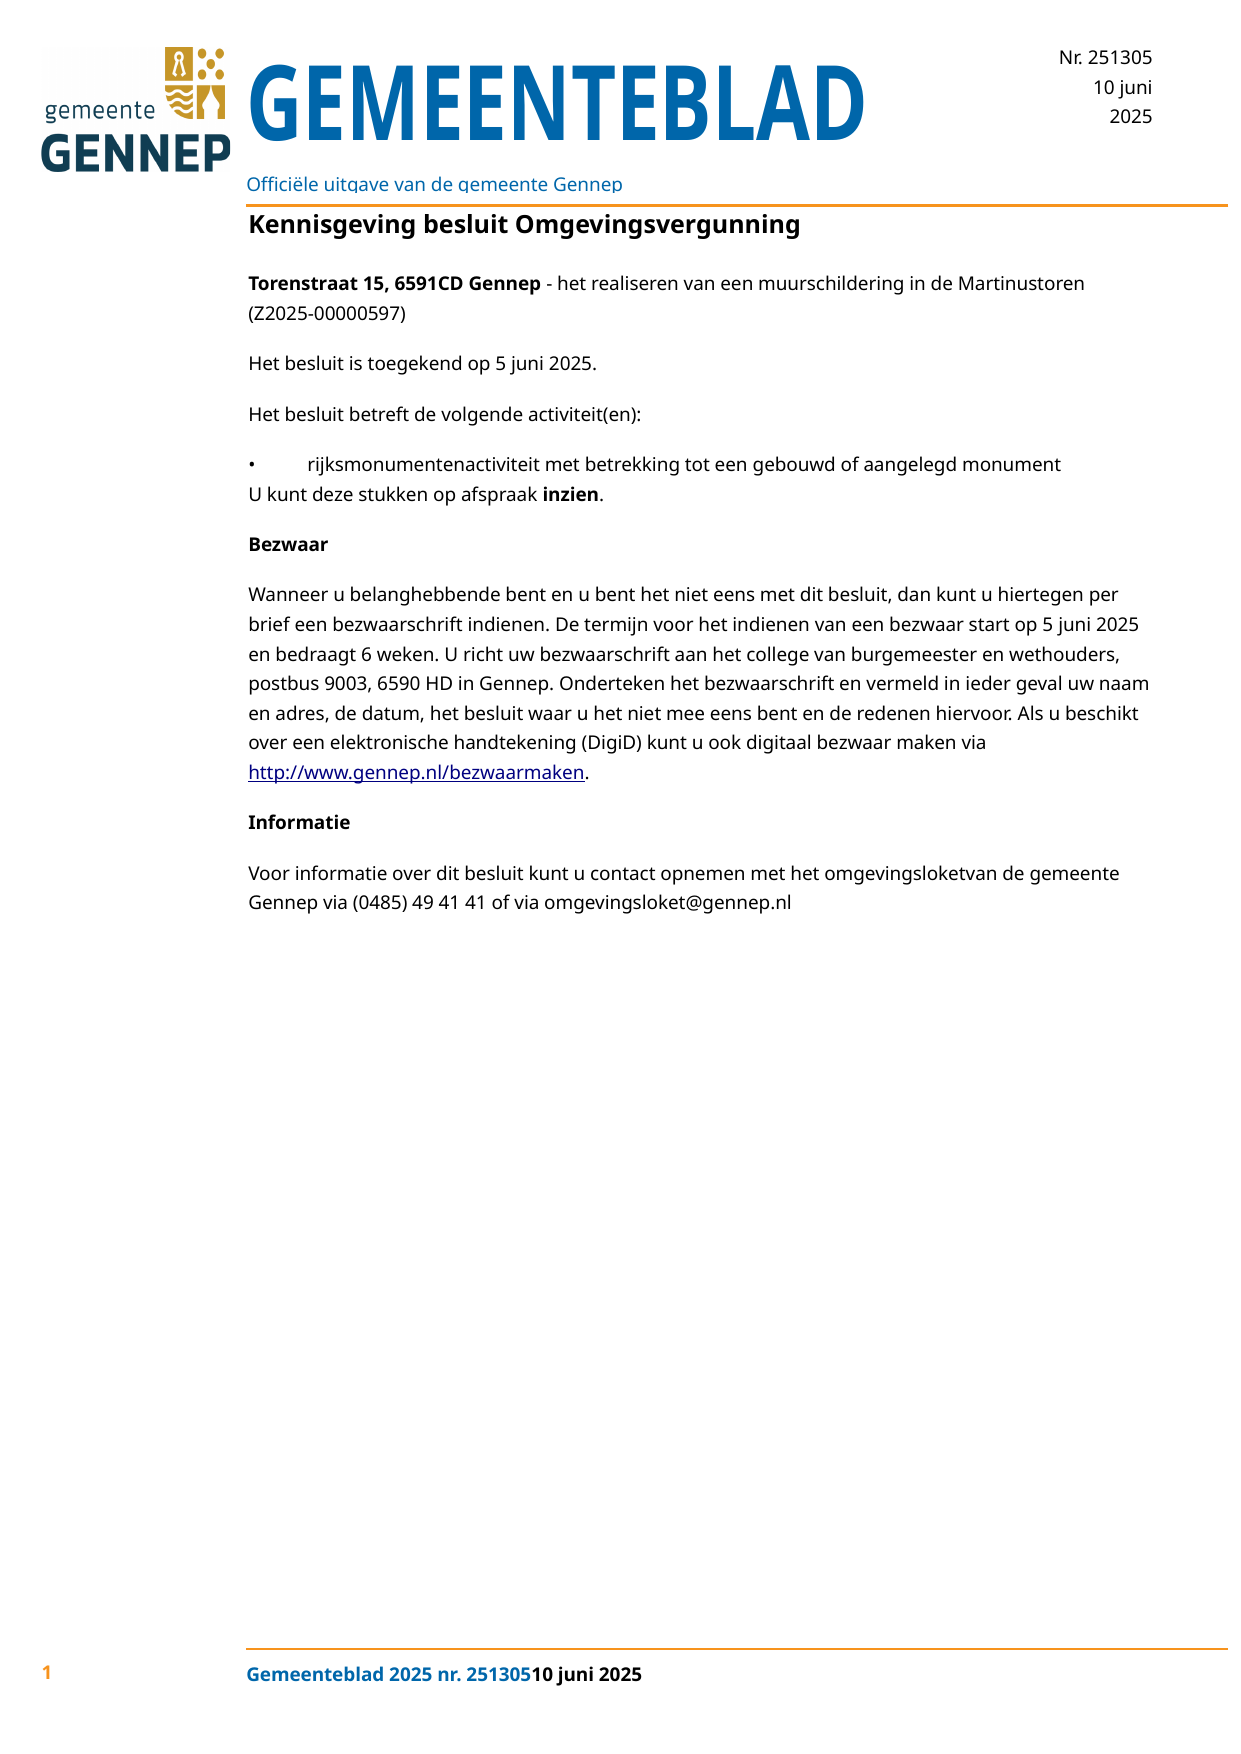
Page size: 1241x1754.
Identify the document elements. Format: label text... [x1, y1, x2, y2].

text Torenstraat 15, 6591CD Gennep - het realiseren van een muurschildering in de Martinustoren (Z2025-00000597) [248, 270, 1152, 326]
text U kunt deze stukken op afspraak inzien. [248, 481, 1152, 506]
text Wanneer u belanghebbende bent en u bent het niet eens met dit besluit, dan kunt u hiertegen per brief een bezwaarschrift indienen. De termijn voor het indienen van een bezwaar start op 5 juni 2025 en bedraagt 6 weken. U richt uw bezwaarschrift aan het college van burgemeester en wethouders, postbus 9003, 6590 HD in Gennep. Onderteken het bezwaarschrift en vermeld in ieder geval uw naam en adres, de datum, het besluit waar u het niet mee eens bent en de redenen hiervoor. Als u beschikt over een elektronische handtekening (DigiD) kunt u ook digitaal bezwaar maken via http://www.gennep.nl/bezwaarmaken. [248, 582, 1152, 785]
text Informatie [248, 809, 1152, 835]
text Voor informatie over dit besluit kunt u contact opnemen met het omgevingsloketvan de gemeente Gennep via (0485) 49 41 41 of via omgevingsloket@gennep.nl [248, 860, 1152, 915]
list rijksmonumentenactiviteit met betrekking tot een gebouwd of aangelegd monument [248, 451, 1152, 477]
text Het besluit betreft de volgende activiteit(en): [248, 401, 1152, 426]
text Kennisgeving besluit Omgevingsvergunning [248, 207, 1152, 241]
text Het besluit is toegekend op 5 juni 2025. [248, 350, 1152, 376]
text Bezwaar [248, 531, 1152, 557]
picture [41, 47, 231, 172]
